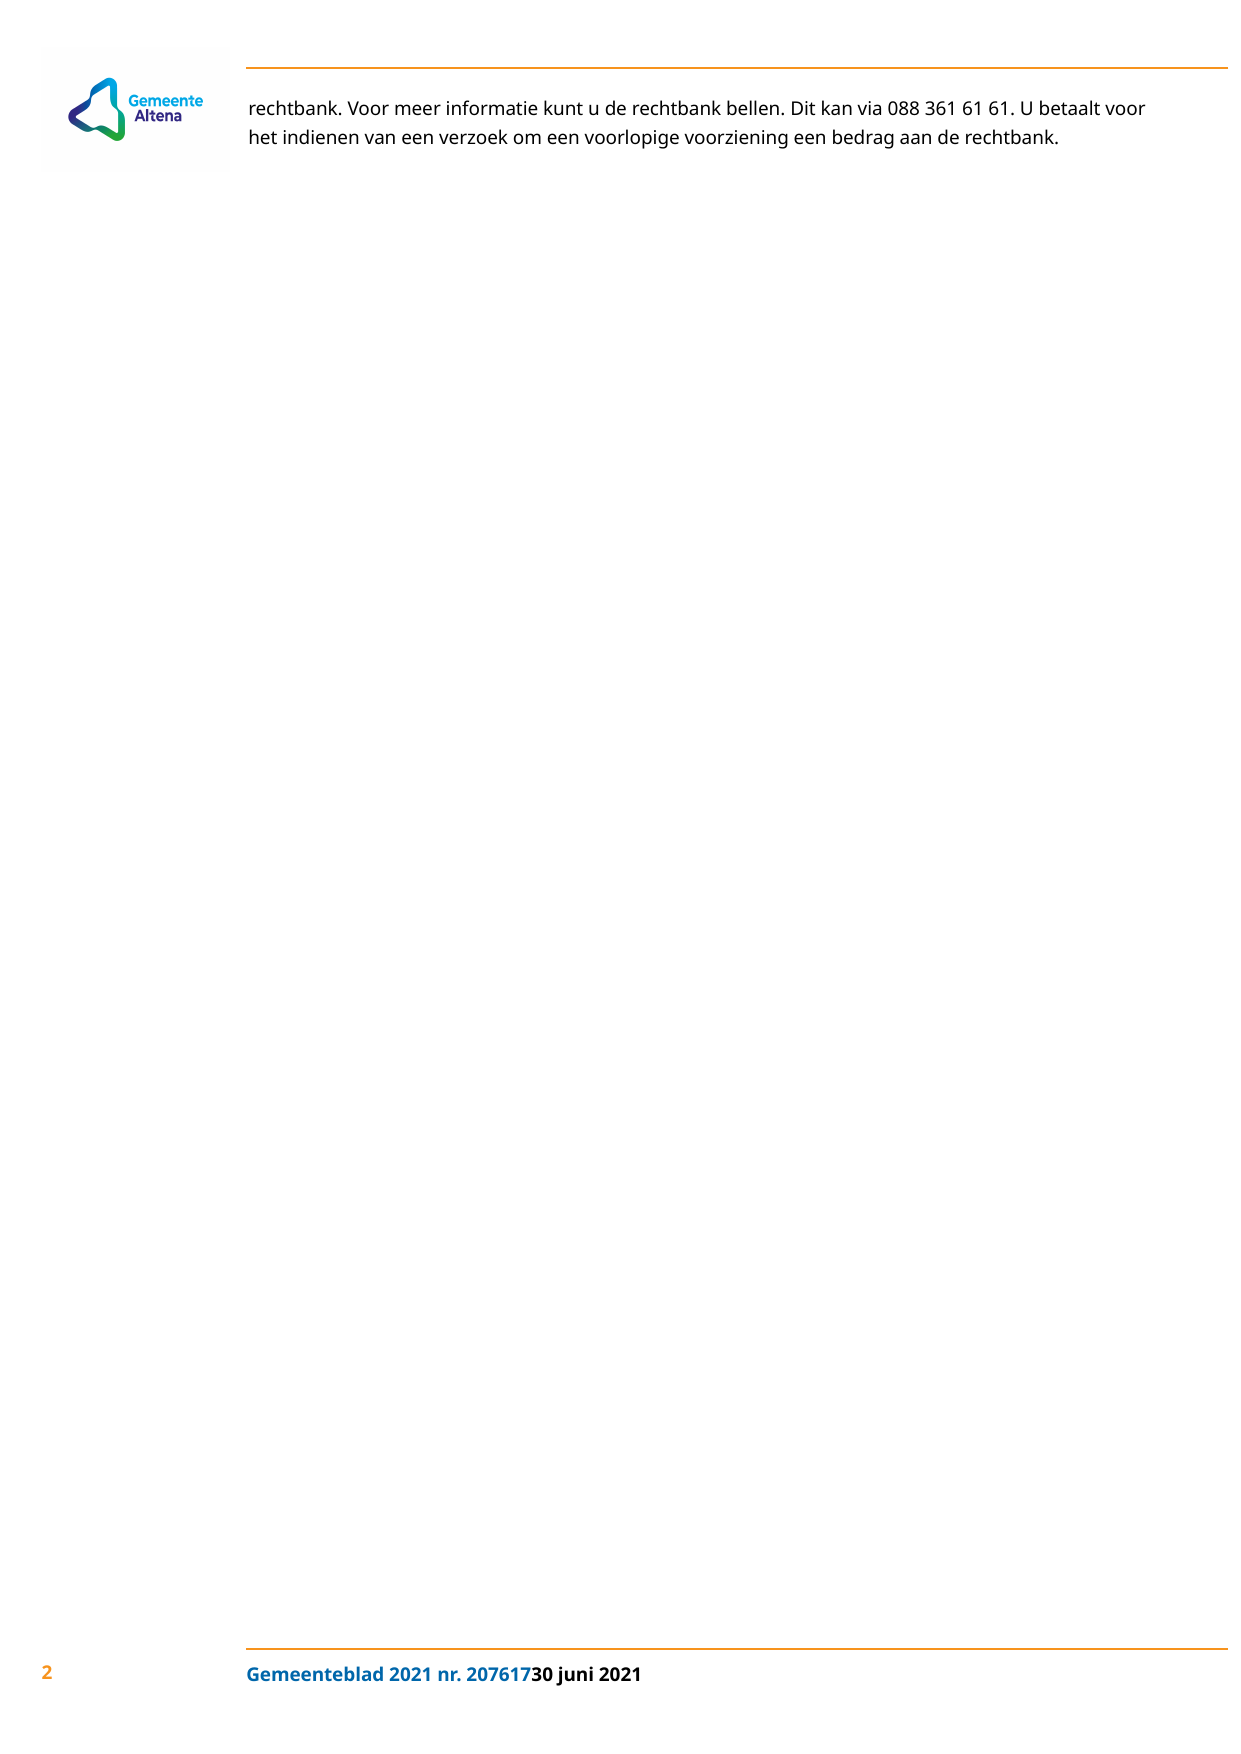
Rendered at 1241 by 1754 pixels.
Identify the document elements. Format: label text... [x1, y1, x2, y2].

text rechtbank. Voor meer informatie kunt u de rechtbank bellen. Dit kan via 088 361 61 61. U betaalt voor het indienen van een verzoek om een voorlopige voorziening een bedrag aan de rechtbank. [248, 95, 1152, 150]
picture [41, 47, 231, 172]
